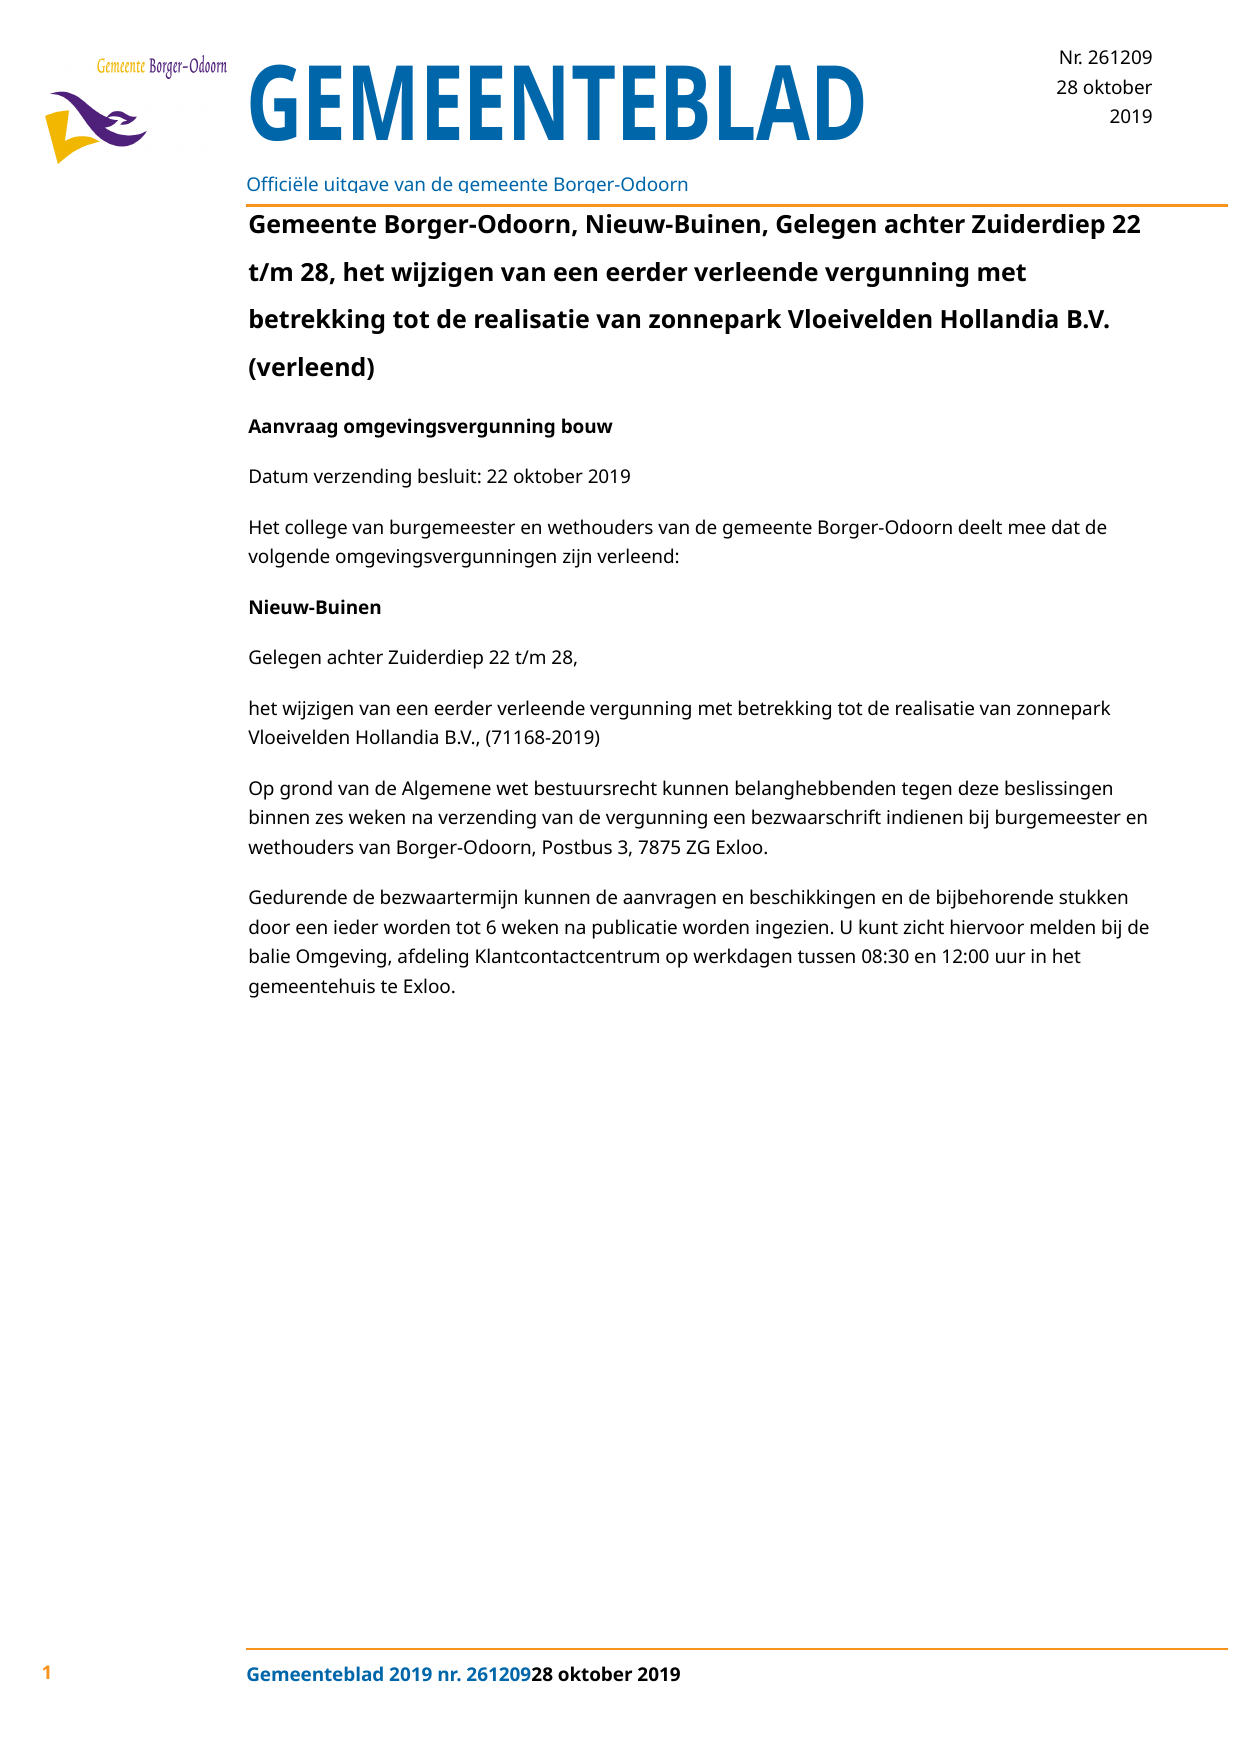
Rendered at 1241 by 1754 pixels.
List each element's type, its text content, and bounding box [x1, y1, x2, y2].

text Aanvraag omgevingsvergunning bouw [248, 413, 1152, 439]
text Gelegen achter Zuiderdiep 22 t/m 28, [248, 644, 1152, 670]
text Gedurende de bezwaartermijn kunnen de aanvragen en beschikkingen en de bijbehorende stukken door een ieder worden tot 6 weken na publicatie worden ingezien. U kunt zicht hiervoor melden bij de balie Omgeving, afdeling Klantcontactcentrum op werkdagen tussen 08:30 en 12:00 uur in het gemeentehuis te Exloo. [248, 884, 1152, 999]
text het wijzigen van een eerder verleende vergunning met betrekking tot de realisatie van zonnepark Vloeivelden Hollandia B.V., (71168-2019) [248, 695, 1152, 750]
text Het college van burgemeester en wethouders van de gemeente Borger-Odoorn deelt mee dat de volgende omgevingsvergunningen zijn verleend: [248, 514, 1152, 569]
text Datum verzending besluit: 22 oktober 2019 [248, 463, 1152, 489]
text Op grond van de Algemene wet bestuursrecht kunnen belanghebbenden tegen deze beslissingen binnen zes weken na verzending van de vergunning een bezwaarschrift indienen bij burgemeester en wethouders van Borger-Odoorn, Postbus 3, 7875 ZG Exloo. [248, 775, 1152, 860]
text Nieuw-Buinen [248, 594, 1152, 620]
text Gemeente Borger-Odoorn, Nieuw-Buinen, Gelegen achter Zuiderdiep 22 t/m 28, het wijzigen van een eerder verleende vergunning met betrekking tot de realisatie van zonnepark Vloeivelden Hollandia B.V. (verleend) [248, 207, 1152, 384]
picture [41, 47, 231, 172]
